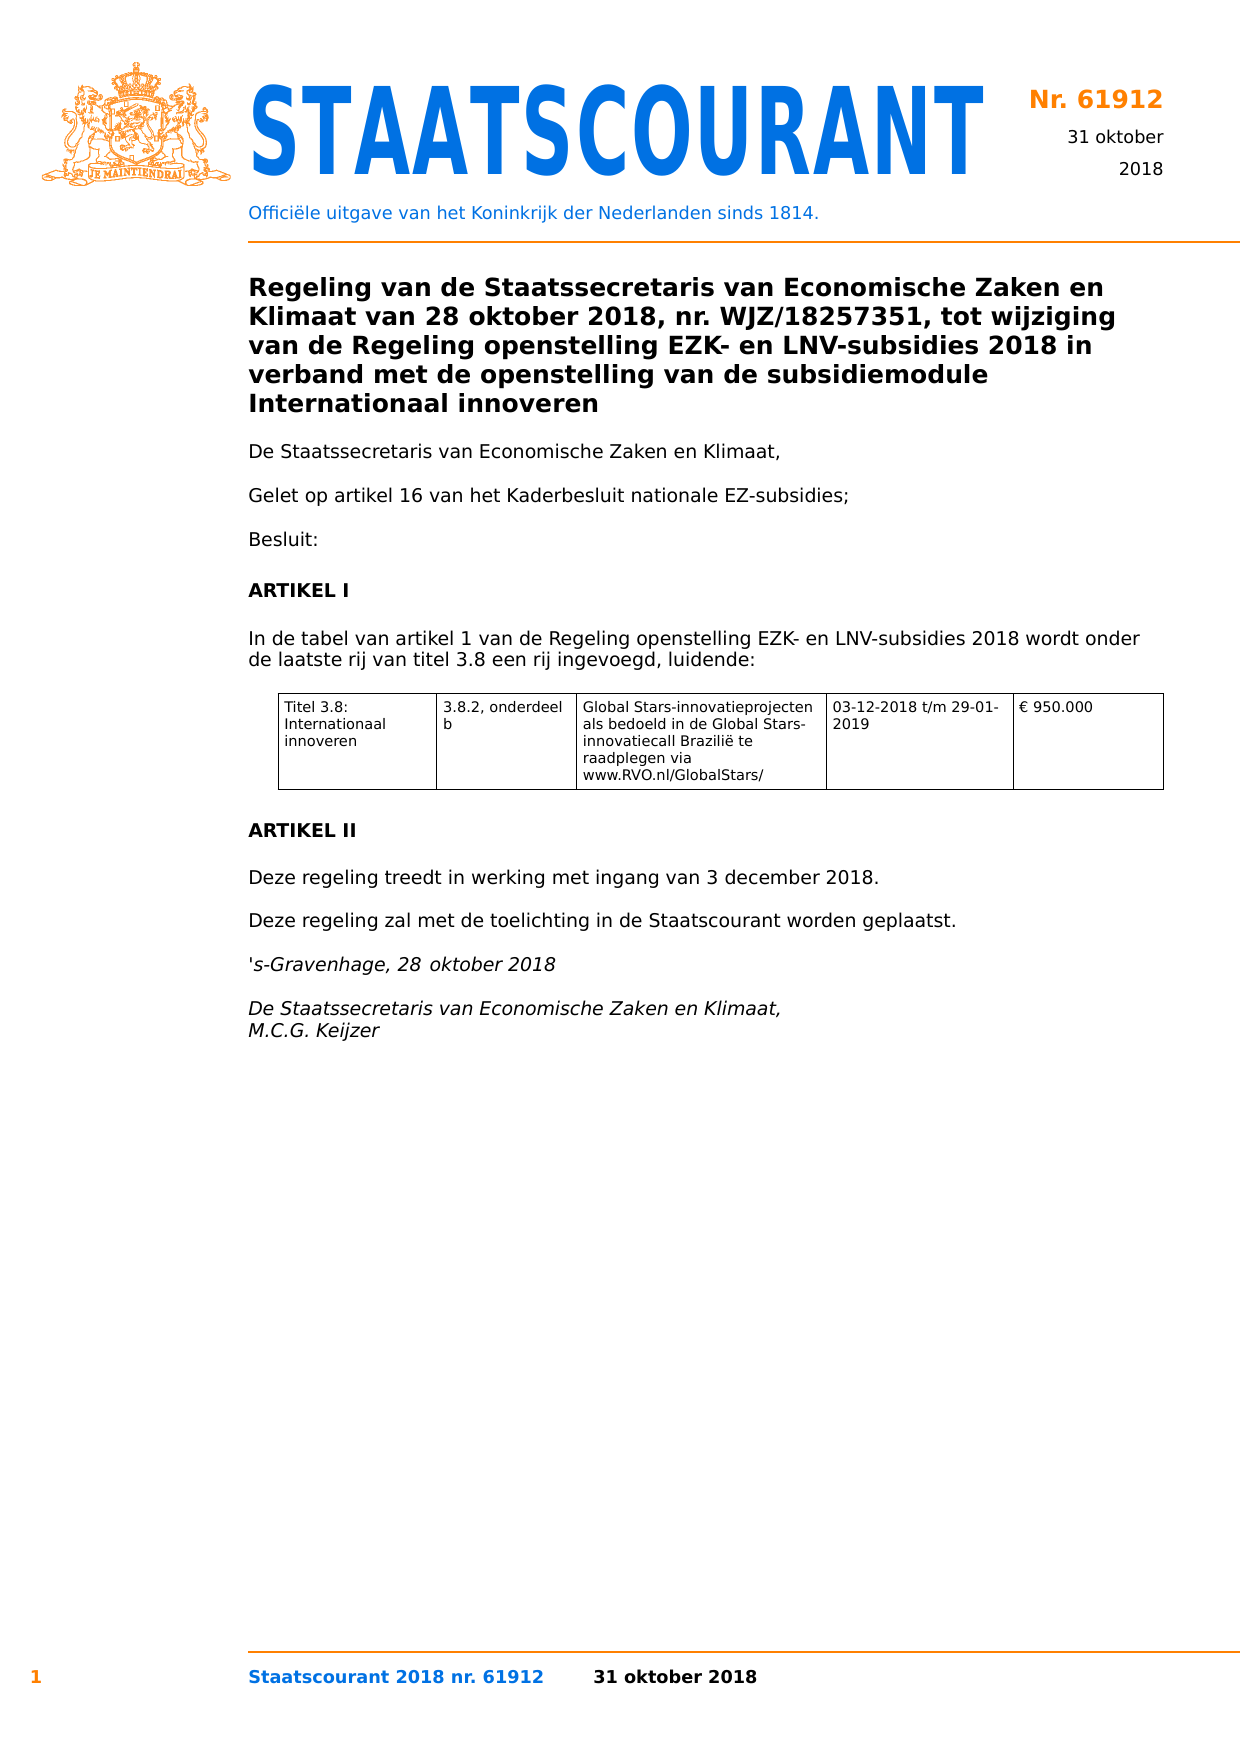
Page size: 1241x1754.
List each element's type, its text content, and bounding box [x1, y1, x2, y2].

table_cell 2018 [998, 153, 1240, 203]
table_header [25, 62, 248, 241]
table_cell Officiële uitgave van het Koninkrijk der Nederlanden sinds 1814. [248, 203, 1240, 241]
text 's-Gravenhage, 28 oktober 2018 [248, 954, 1163, 976]
text Gelet op artikel 16 van het Kaderbesluit nationale EZ-subsidies; [248, 484, 1163, 507]
table_header Nr. 61912 [998, 62, 1240, 121]
table_header Titel 3.8: Internationaal innoveren [279, 694, 436, 788]
subtitle ARTIKEL II [248, 819, 1163, 842]
table_header 03-12-2018 t/m 29-01-2019 [827, 694, 1013, 788]
subtitle Regeling van de Staatssecretaris van Economische Zaken en Klimaat van 28 oktober 2018, nr. WJZ/18257351, tot wijziging van de Regeling openstelling EZK- en LNV-subsidies 2018 in verband met de openstelling van de subsidiemodule Internationaal innoveren [248, 273, 1163, 419]
table_header Global Stars-innovatieprojecten als bedoeld in de Global Stars-innovatiecall Brazilië te raadplegen via www.RVO.nl/GlobalStars/ [577, 694, 826, 788]
table_cell 31 oktober [998, 121, 1240, 153]
text Deze regeling zal met de toelichting in de Staatscourant worden geplaatst. [248, 910, 1163, 932]
table_header STAATSCOURANT [248, 62, 998, 203]
text Deze regeling treedt in werking met ingang van 3 december 2018. [248, 867, 1163, 888]
table_header 3.8.2, onderdeel b [437, 694, 576, 788]
picture [41, 62, 231, 186]
table_header € 950.000 [1014, 694, 1163, 788]
text Besluit: [248, 528, 1163, 550]
text De Staatssecretaris van Economische Zaken en Klimaat, [248, 441, 1163, 463]
subtitle ARTIKEL I [248, 580, 1163, 602]
text De Staatssecretaris van Economische Zaken en Klimaat, M.C.G. Keijzer [248, 998, 1163, 1042]
text In de tabel van artikel 1 van de Regeling openstelling EZK- en LNV-subsidies 2018 wordt onder de laatste rij van titel 3.8 een rij ingevoegd, luidende: [248, 627, 1163, 671]
